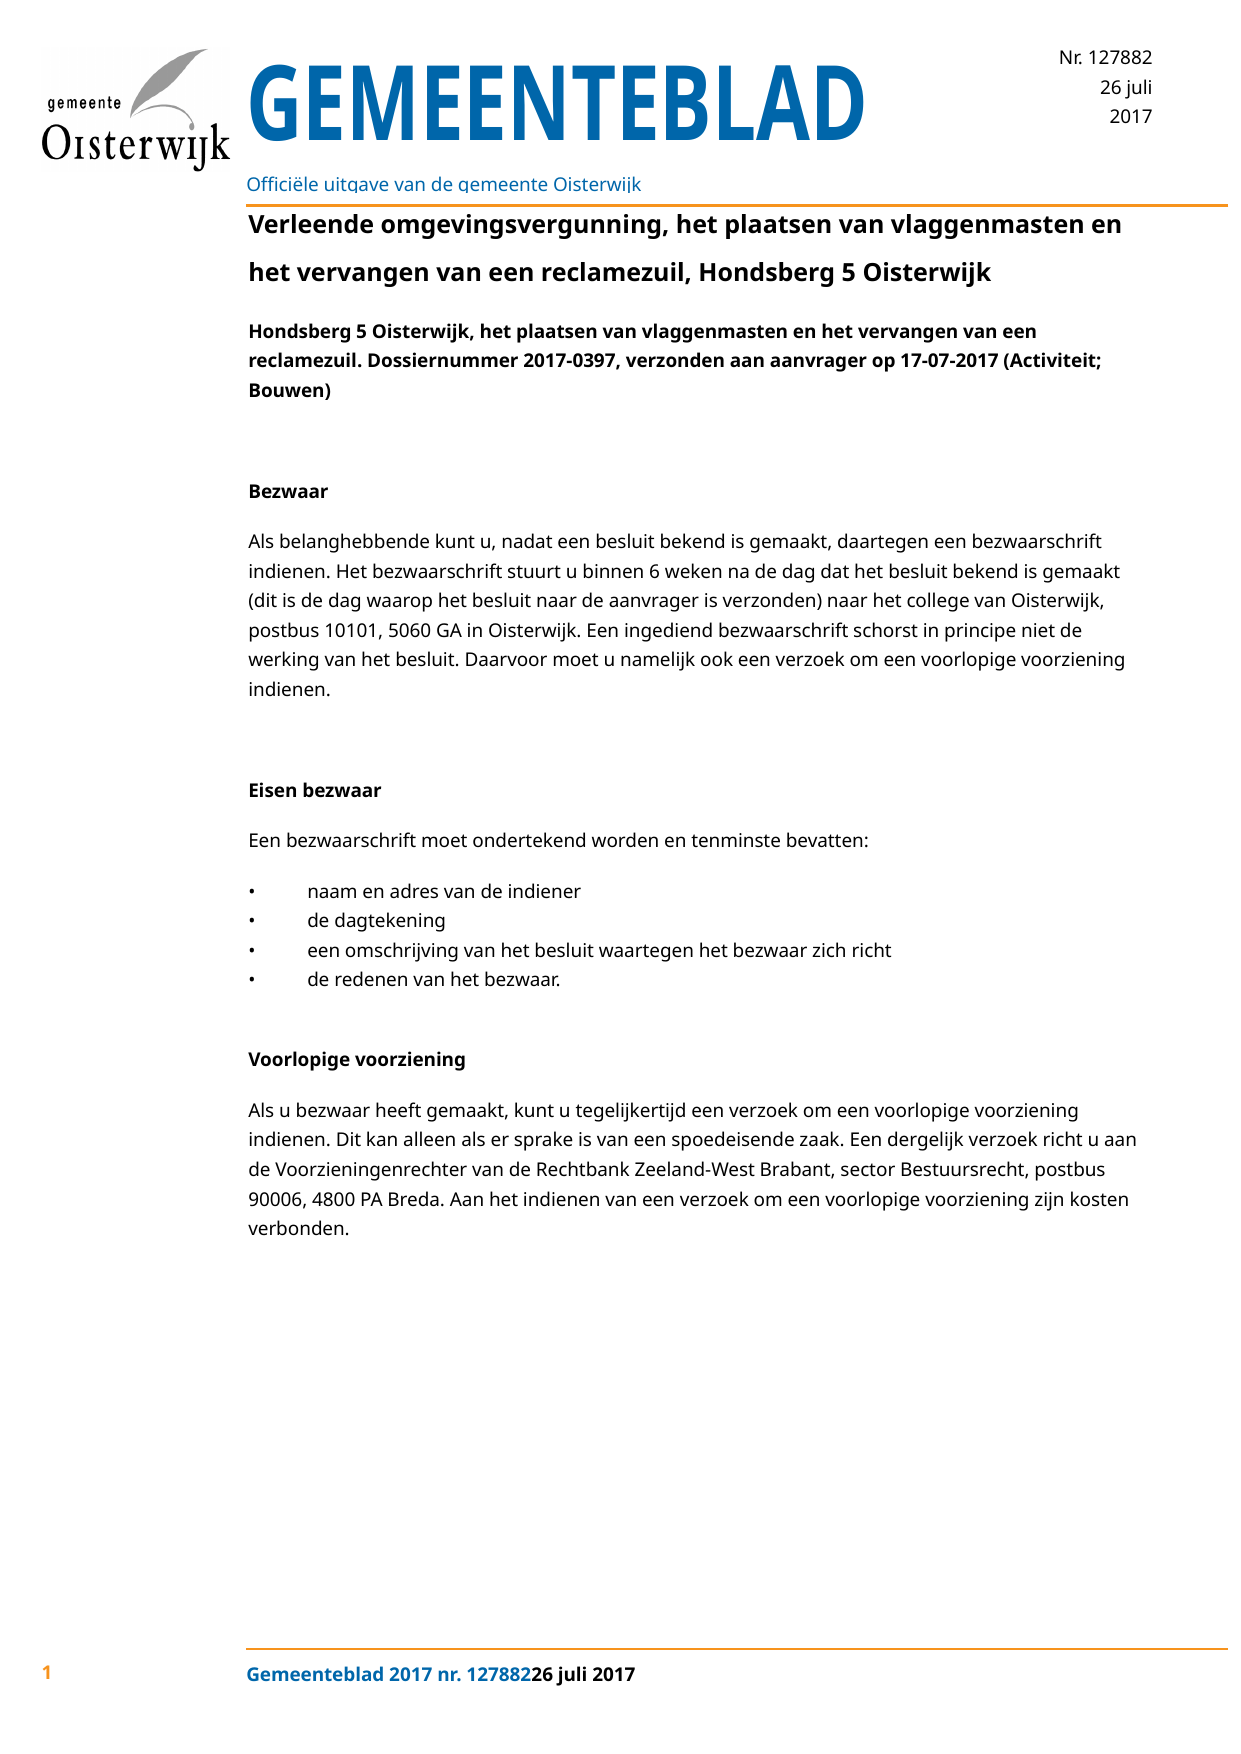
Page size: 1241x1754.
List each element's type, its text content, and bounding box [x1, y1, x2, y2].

text Verleende omgevingsvergunning, het plaatsen van vlaggenmasten en het vervangen van een reclamezuil, Hondsberg 5 Oisterwijk [248, 207, 1152, 288]
list de dagtekening [248, 907, 1152, 933]
text Als belanghebbende kunt u, nadat een besluit bekend is gemaakt, daartegen een bezwaarschrift indienen. Het bezwaarschrift stuurt u binnen 6 weken na de dag dat het besluit bekend is gemaakt (dit is de dag waarop het besluit naar de aanvrager is verzonden) naar het college van Oisterwijk, postbus 10101, 5060 GA in Oisterwijk. Een ingediend bezwaarschrift schorst in principe niet de werking van het besluit. Daarvoor moet u namelijk ook een verzoek om een voorlopige voorziening indienen. [248, 528, 1152, 702]
picture [41, 47, 231, 172]
text Hondsberg 5 Oisterwijk, het plaatsen van vlaggenmasten en het vervangen van een reclamezuil. Dossiernummer 2017-0397, verzonden aan aanvrager op 17-07-2017 (Activiteit; Bouwen) [248, 318, 1152, 403]
text Als u bezwaar heeft gemaakt, kunt u tegelijkertijd een verzoek om een voorlopige voorziening indienen. Dit kan alleen als er sprake is van een spoedeisende zaak. Een dergelijk verzoek richt u aan de Voorzieningenrechter van de Rechtbank Zeeland-West Brabant, sector Bestuursrecht, postbus 90006, 4800 PA Breda. Aan het indienen van een verzoek om een voorlopige voorziening zijn kosten verbonden. [248, 1097, 1152, 1241]
list de redenen van het bezwaar. [248, 967, 1152, 992]
list een omschrijving van het besluit waartegen het bezwaar zich richt [248, 937, 1152, 963]
text Een bezwaarschrift moet ondertekend worden en tenminste bevatten: [248, 827, 1152, 853]
list naam en adres van de indiener [248, 878, 1152, 904]
text Voorlopige voorziening [248, 1047, 1152, 1072]
text Eisen bezwaar [248, 777, 1152, 803]
text Bezwaar [248, 478, 1152, 504]
